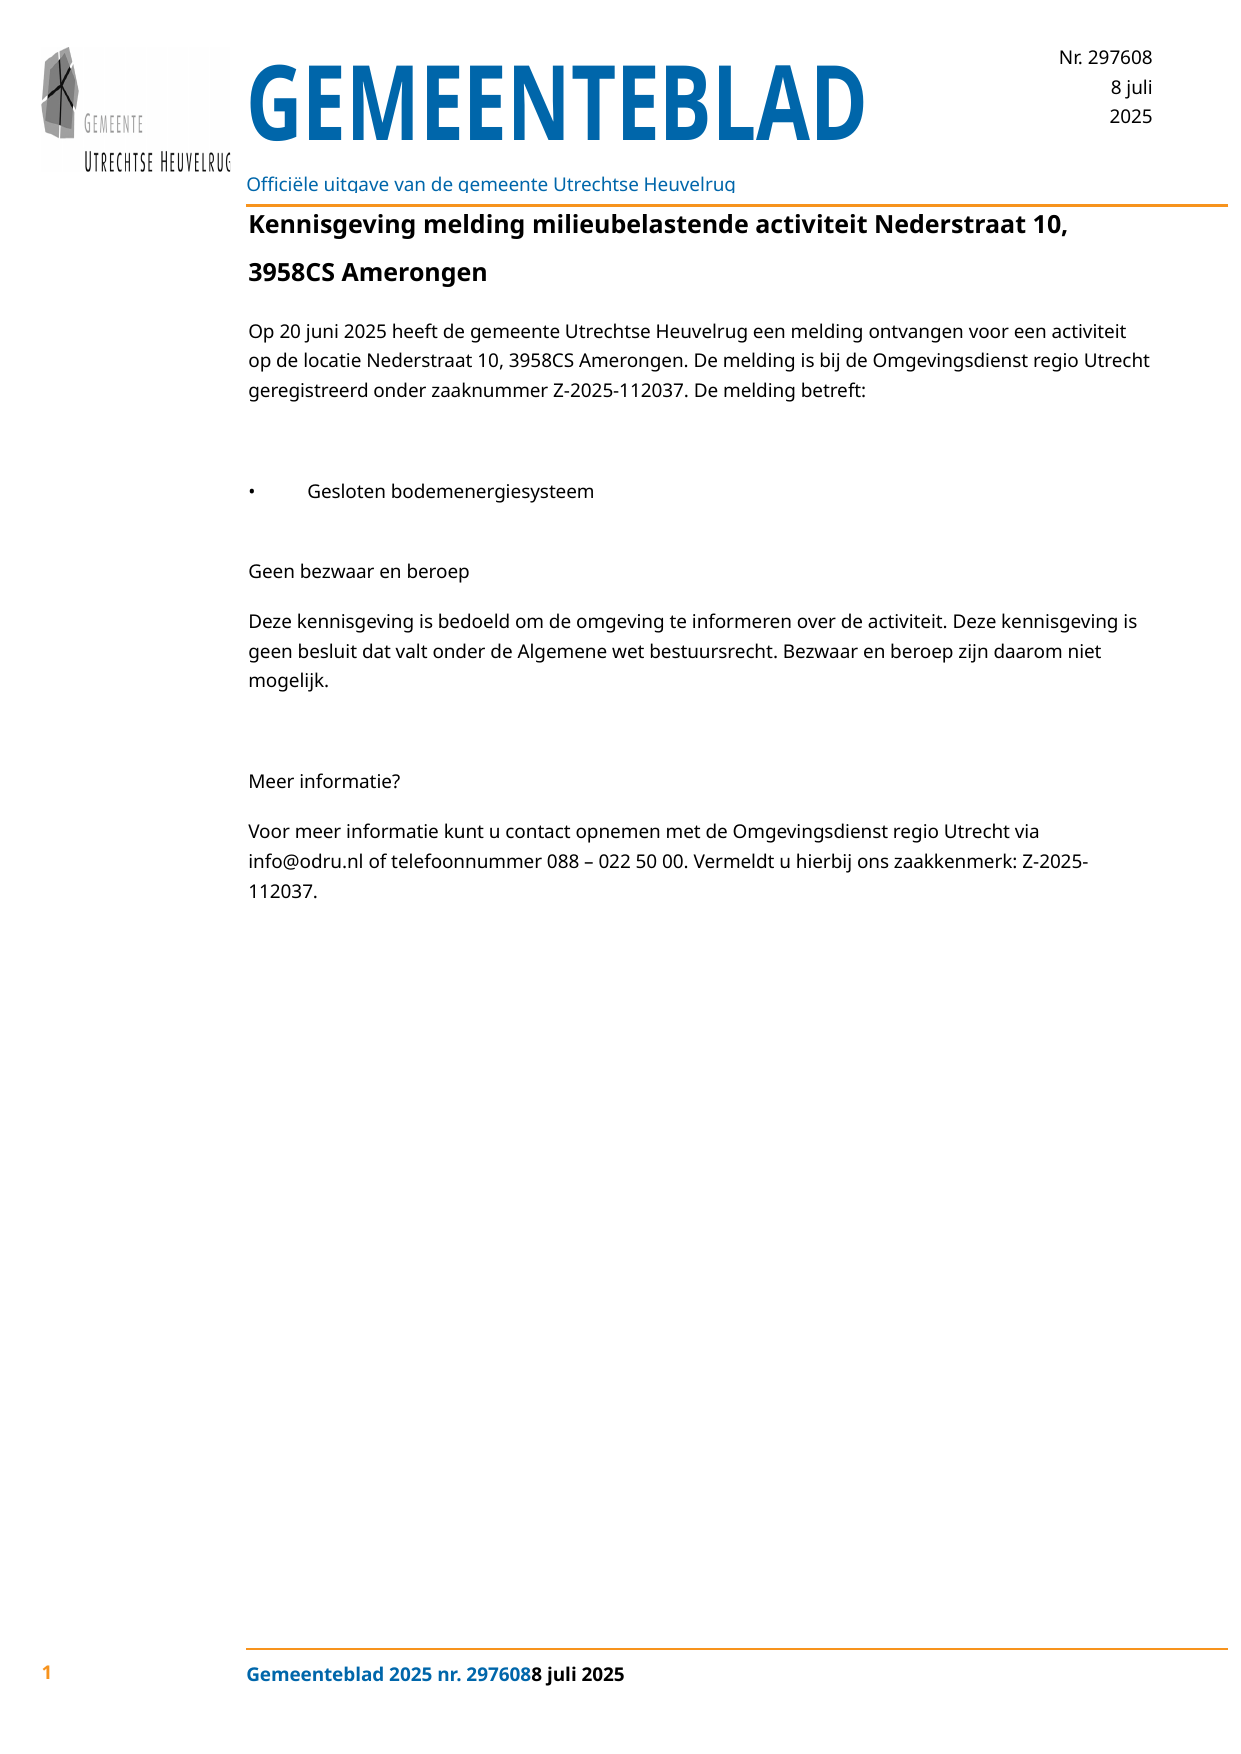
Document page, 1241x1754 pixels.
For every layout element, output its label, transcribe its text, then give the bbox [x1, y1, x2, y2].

picture [41, 47, 231, 172]
text Meer informatie? [248, 768, 1152, 794]
text Kennisgeving melding milieubelastende activiteit Nederstraat 10, 3958CS Amerongen [248, 207, 1152, 288]
list Gesloten bodemenergiesysteem [248, 478, 1152, 504]
text Op 20 juni 2025 heeft de gemeente Utrechtse Heuvelrug een melding ontvangen voor een activiteit op de locatie Nederstraat 10, 3958CS Amerongen. De melding is bij de Omgevingsdienst regio Utrecht geregistreerd onder zaaknummer Z-2025-112037. De melding betreft: [248, 318, 1152, 403]
text Geen bezwaar en beroep [248, 558, 1152, 584]
text Deze kennisgeving is bedoeld om de omgeving te informeren over de activiteit. Deze kennisgeving is geen besluit dat valt onder de Algemene wet bestuursrecht. Bezwaar en beroep zijn daarom niet mogelijk. [248, 608, 1152, 693]
text Voor meer informatie kunt u contact opnemen met de Omgevingsdienst regio Utrecht via info@odru.nl of telefoonnummer 088 – 022 50 00. Vermeldt u hierbij ons zaakkenmerk: Z-2025-112037. [248, 819, 1152, 904]
